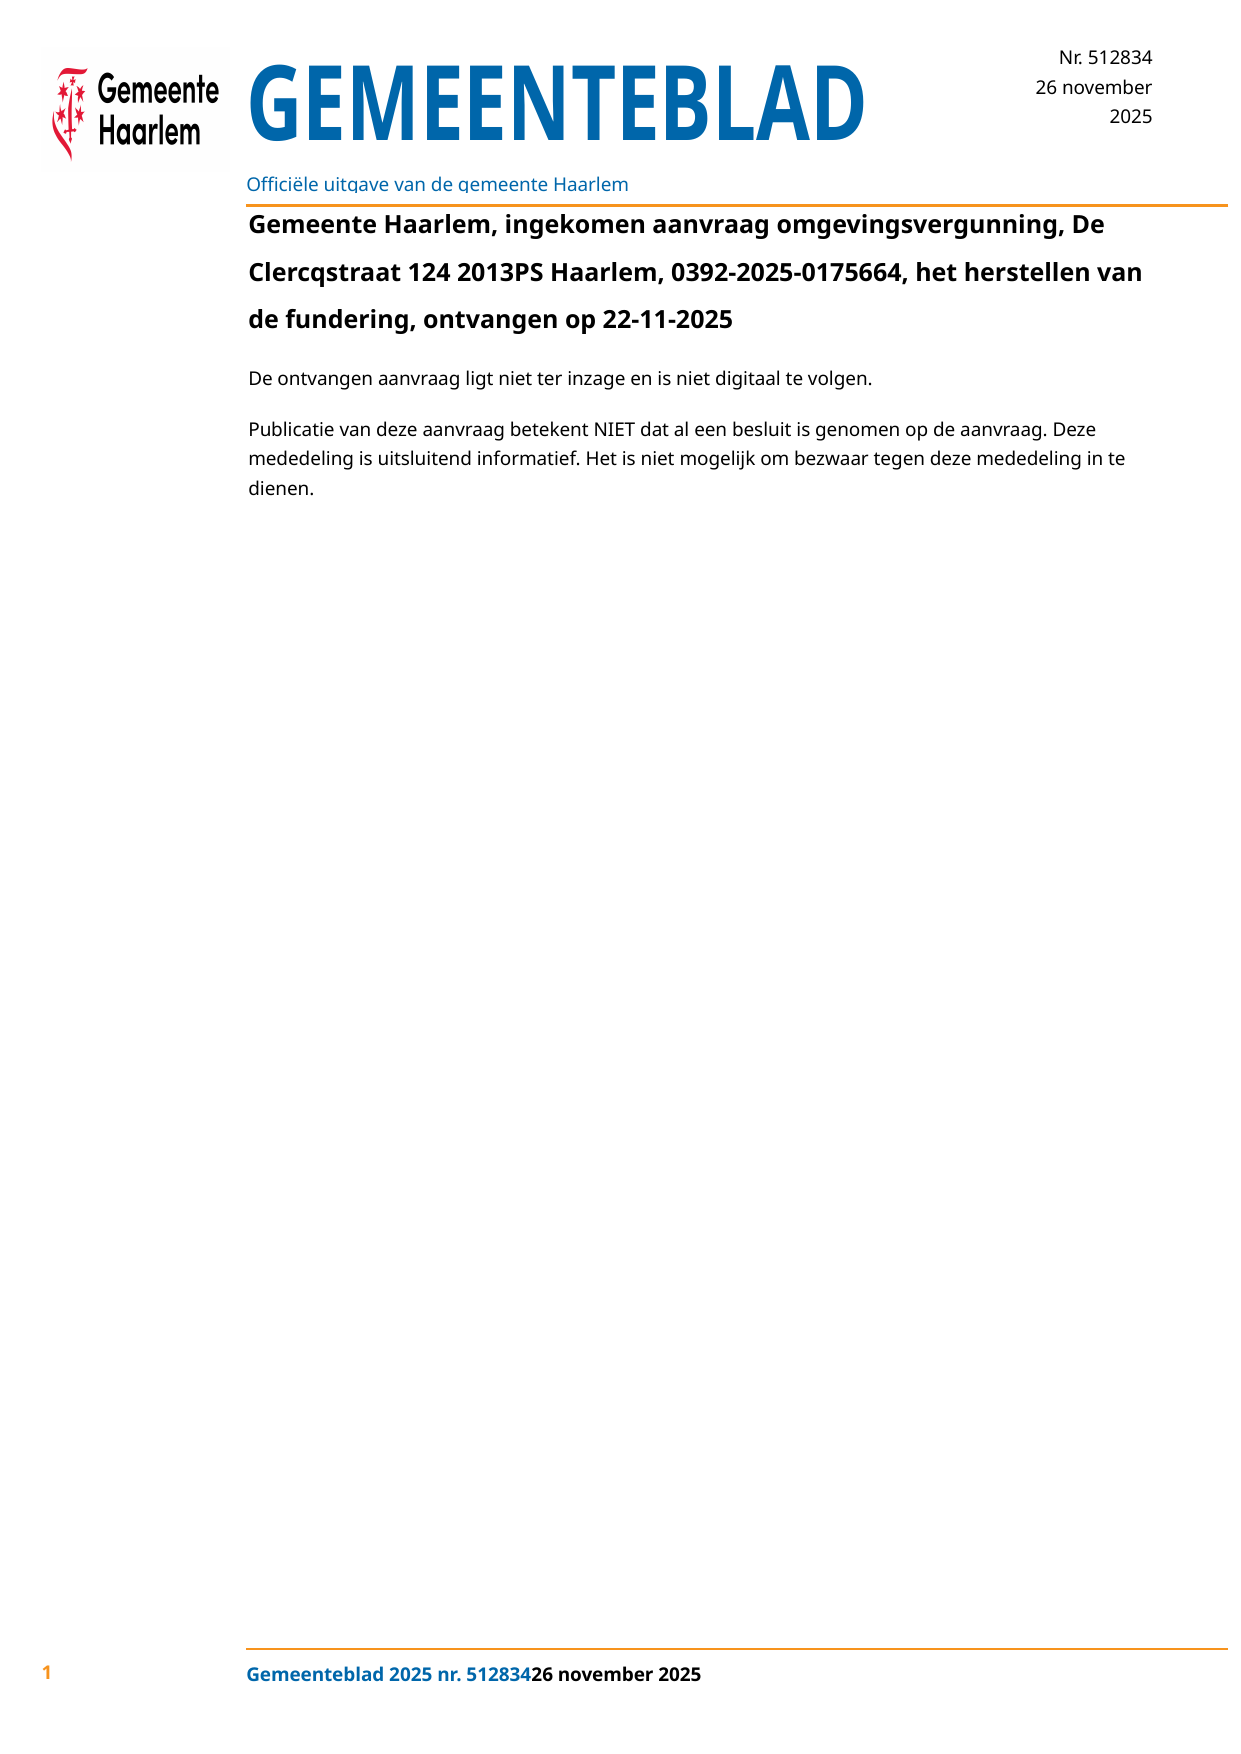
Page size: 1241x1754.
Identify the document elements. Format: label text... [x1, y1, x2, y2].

text Publicatie van deze aanvraag betekent NIET dat al een besluit is genomen op de aanvraag. Deze mededeling is uitsluitend informatief. Het is niet mogelijk om bezwaar tegen deze mededeling in te dienen. [248, 416, 1152, 501]
picture [41, 47, 231, 172]
text De ontvangen aanvraag ligt niet ter inzage en is niet digitaal te volgen. [248, 366, 1152, 391]
text Gemeente Haarlem, ingekomen aanvraag omgevingsvergunning, De Clercqstraat 124 2013PS Haarlem, 0392-2025-0175664, het herstellen van de fundering, ontvangen op 22-11-2025 [248, 207, 1152, 336]
